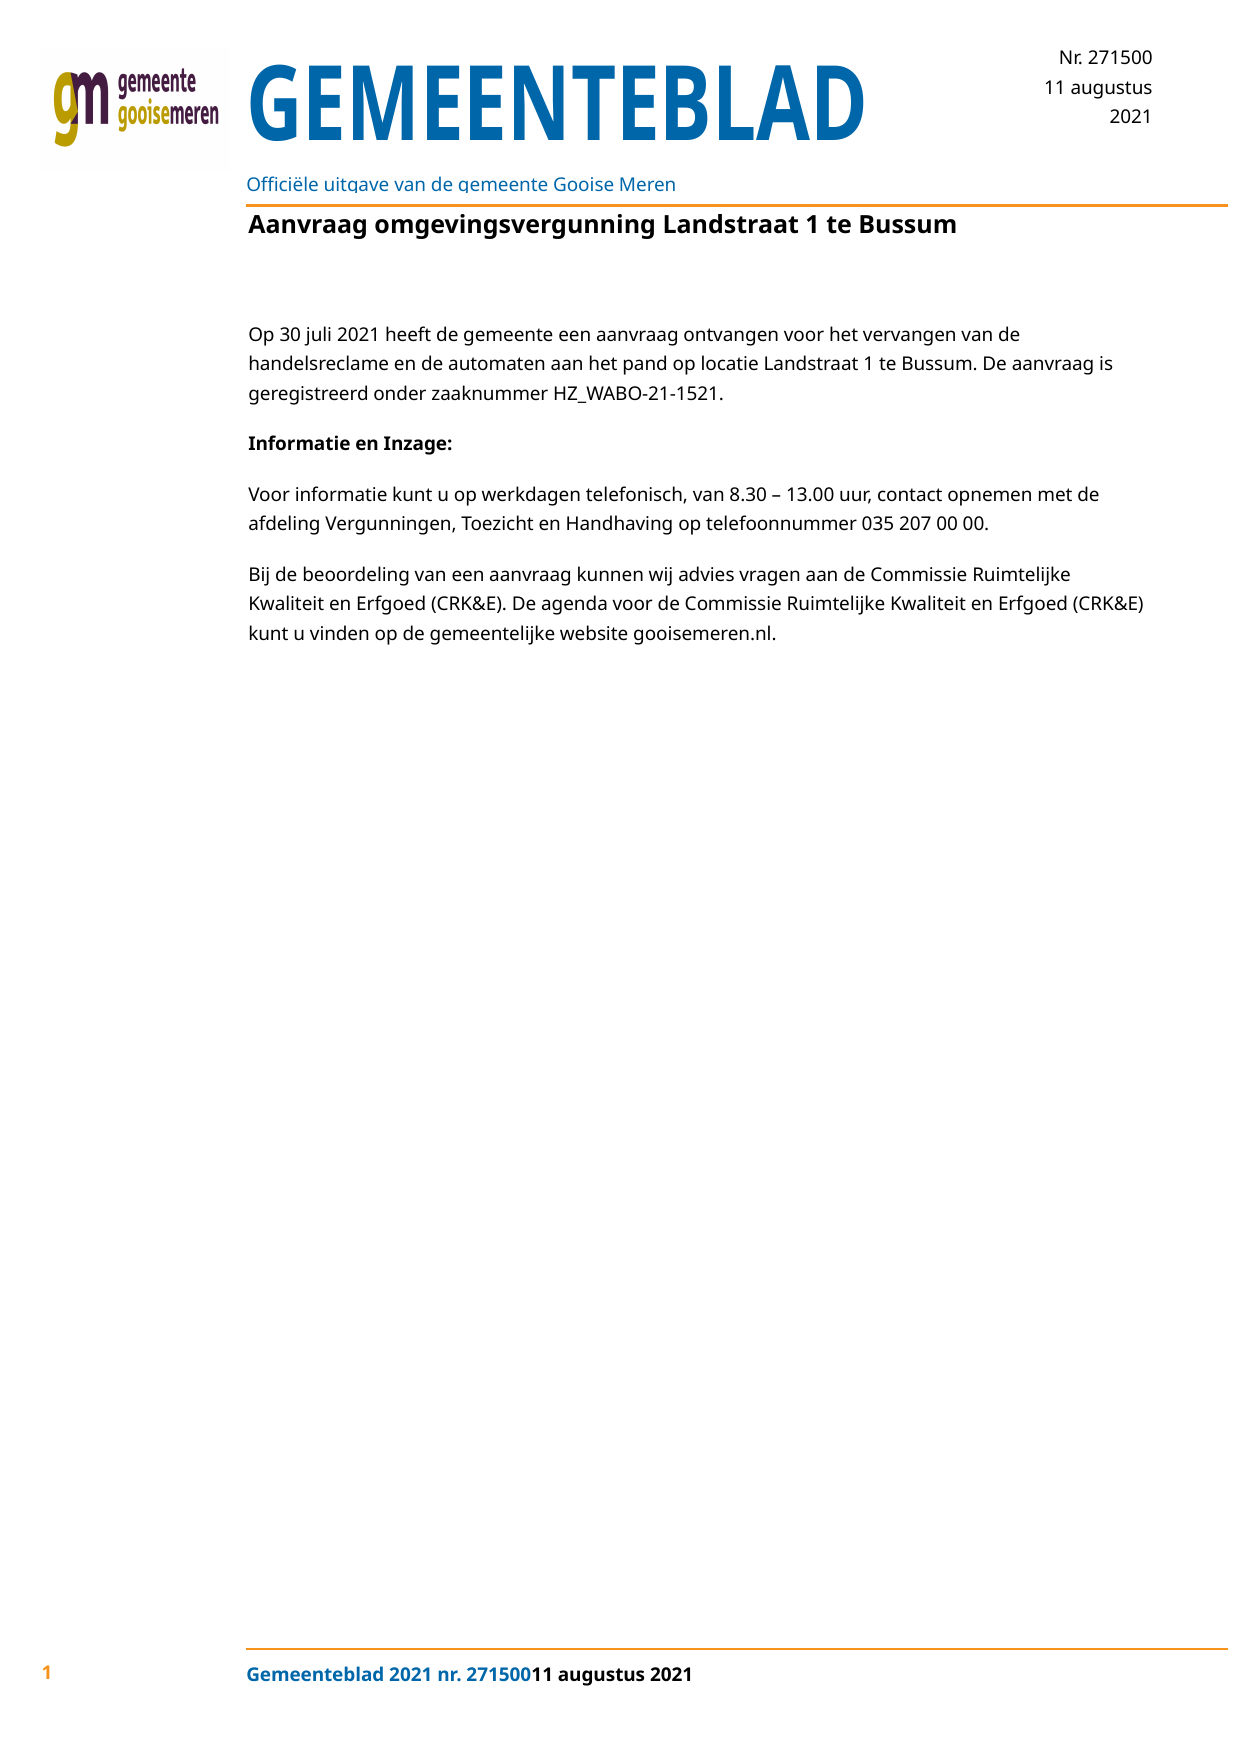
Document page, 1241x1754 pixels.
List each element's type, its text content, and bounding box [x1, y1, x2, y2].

text Informatie en Inzage: [248, 430, 1152, 456]
text Op 30 juli 2021 heeft de gemeente een aanvraag ontvangen voor het vervangen van de handelsreclame en de automaten aan het pand op locatie Landstraat 1 te Bussum. De aanvraag is geregistreerd onder zaaknummer HZ_WABO-21-1521. [248, 321, 1152, 406]
text Voor informatie kunt u op werkdagen telefonisch, van 8.30 – 13.00 uur, contact opnemen met de afdeling Vergunningen, Toezicht en Handhaving op telefoonnummer 035 207 00 00. [248, 481, 1152, 536]
text Bij de beoordeling van een aanvraag kunnen wij advies vragen aan de Commissie Ruimtelijke Kwaliteit en Erfgoed (CRK&E). De agenda voor de Commissie Ruimtelijke Kwaliteit en Erfgoed (CRK&E) kunt u vinden op de gemeentelijke website gooisemeren.nl. [248, 561, 1152, 646]
picture [41, 47, 231, 172]
text Aanvraag omgevingsvergunning Landstraat 1 te Bussum [248, 207, 1152, 241]
